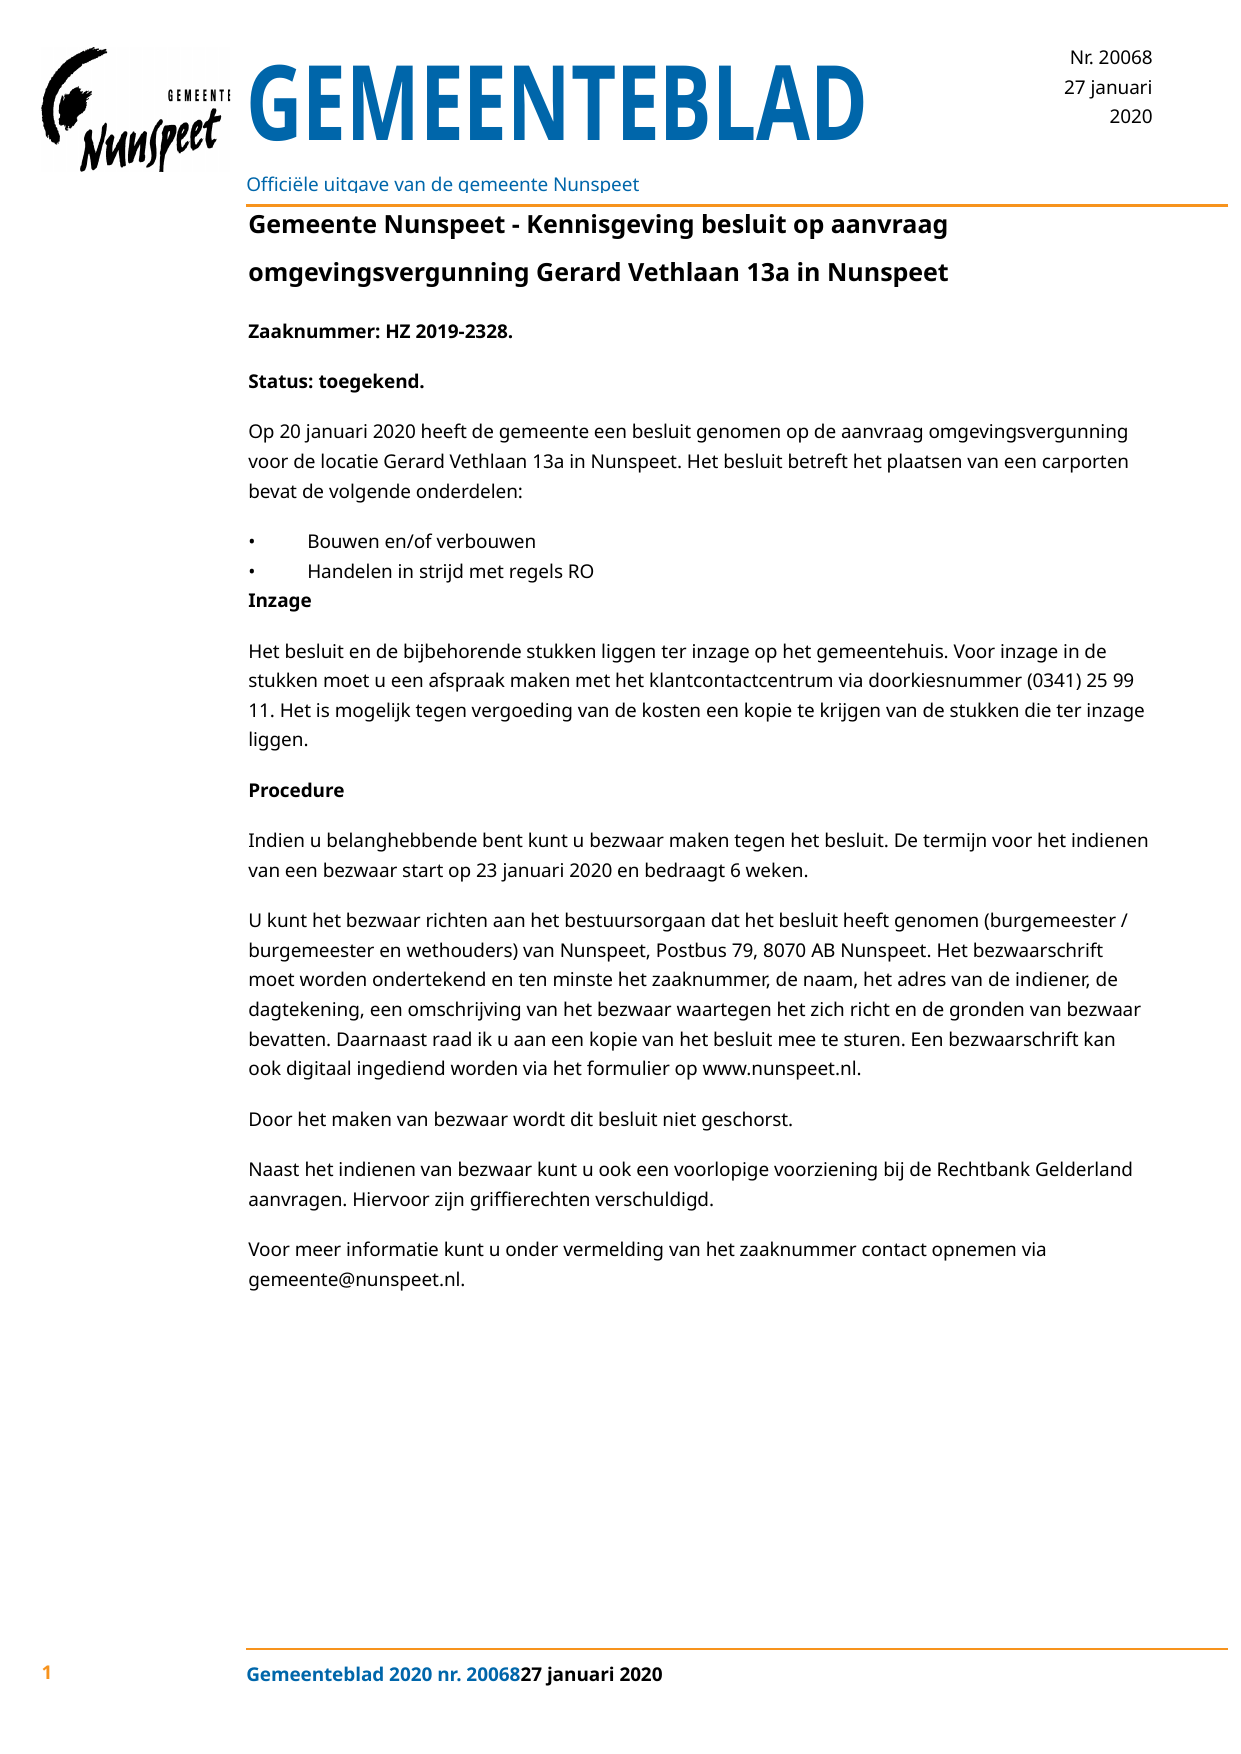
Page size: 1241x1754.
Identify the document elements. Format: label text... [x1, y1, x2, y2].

picture [41, 47, 231, 172]
text Procedure [248, 777, 1152, 803]
text Inzage [248, 587, 1152, 613]
list Bouwen en/of verbouwen [248, 528, 1152, 554]
text Zaaknummer: HZ 2019-2328. [248, 318, 1152, 344]
text Het besluit en de bijbehorende stukken liggen ter inzage op het gemeentehuis. Voor inzage in de stukken moet u een afspraak maken met het klantcontactcentrum via doorkiesnummer (0341) 25 99 11. Het is mogelijk tegen vergoeding van de kosten een kopie te krijgen van de stukken die ter inzage liggen. [248, 638, 1152, 752]
text Indien u belanghebbende bent kunt u bezwaar maken tegen het besluit. De termijn voor het indienen van een bezwaar start op 23 januari 2020 en bedraagt 6 weken. [248, 827, 1152, 883]
text Voor meer informatie kunt u onder vermelding van het zaaknummer contact opnemen via gemeente@nunspeet.nl. [248, 1236, 1152, 1292]
text Naast het indienen van bezwaar kunt u ook een voorlopige voorziening bij de Rechtbank Gelderland aanvragen. Hiervoor zijn griffierechten verschuldigd. [248, 1156, 1152, 1212]
text U kunt het bezwaar richten aan het bestuursorgaan dat het besluit heeft genomen (burgemeester / burgemeester en wethouders) van Nunspeet, Postbus 79, 8070 AB Nunspeet. Het bezwaarschrift moet worden ondertekend en ten minste het zaaknummer, de naam, het adres van de indiener, de dagtekening, een omschrijving van het bezwaar waartegen het zich richt en de gronden van bezwaar bevatten. Daarnaast raad ik u aan een kopie van het besluit mee te sturen. Een bezwaarschrift kan ook digitaal ingediend worden via het formulier op www.nunspeet.nl. [248, 907, 1152, 1081]
text Door het maken van bezwaar wordt dit besluit niet geschorst. [248, 1106, 1152, 1132]
text Gemeente Nunspeet - Kennisgeving besluit op aanvraag omgevingsvergunning Gerard Vethlaan 13a in Nunspeet [248, 207, 1152, 288]
text Status: toegekend. [248, 368, 1152, 394]
list Handelen in strijd met regels RO [248, 558, 1152, 584]
text Op 20 januari 2020 heeft de gemeente een besluit genomen op de aanvraag omgevingsvergunning voor de locatie Gerard Vethlaan 13a in Nunspeet. Het besluit betreft het plaatsen van een carporten bevat de volgende onderdelen: [248, 419, 1152, 504]
